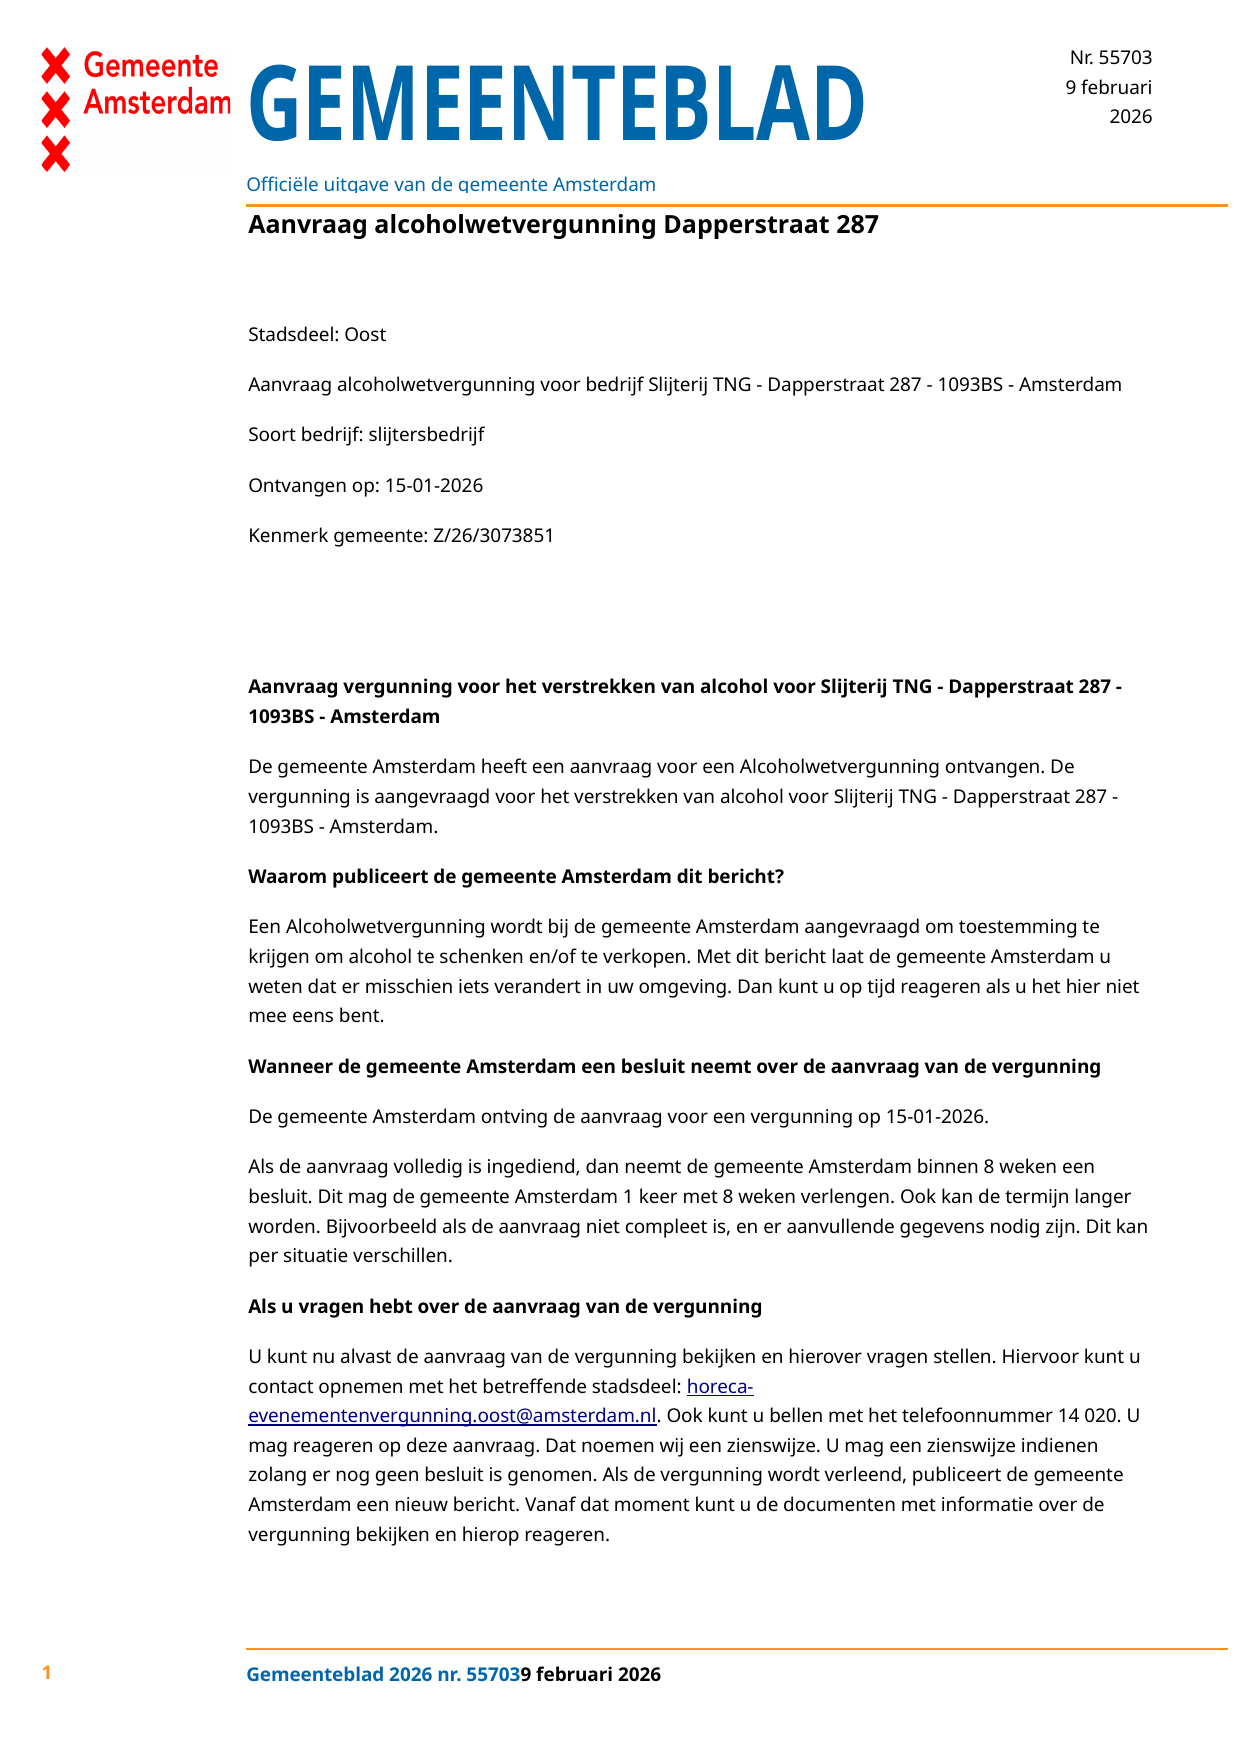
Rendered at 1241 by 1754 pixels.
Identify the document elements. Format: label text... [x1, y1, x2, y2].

text Aanvraag alcoholwetvergunning voor bedrijf Slijterij TNG - Dapperstraat 287 - 1093BS - Amsterdam [248, 371, 1152, 397]
text Ontvangen op: 15-01-2026 [248, 472, 1152, 498]
text Een Alcoholwetvergunning wordt bij de gemeente Amsterdam aangevraagd om toestemming te krijgen om alcohol te schenken en/of te verkopen. Met dit bericht laat de gemeente Amsterdam u weten dat er misschien iets verandert in uw omgeving. Dan kunt u op tijd reageren als u het hier niet mee eens bent. [248, 914, 1152, 1028]
text Soort bedrijf: slijtersbedrijf [248, 422, 1152, 447]
text Stadsdeel: Oost [248, 321, 1152, 346]
text Aanvraag vergunning voor het verstrekken van alcohol voor Slijterij TNG - Dapperstraat 287 - 1093BS - Amsterdam [248, 674, 1152, 729]
text De gemeente Amsterdam ontving de aanvraag voor een vergunning op 15-01-2026. [248, 1103, 1152, 1129]
text De gemeente Amsterdam heeft een aanvraag voor een Alcoholwetvergunning ontvangen. De vergunning is aangevraagd voor het verstrekken van alcohol voor Slijterij TNG - Dapperstraat 287 - 1093BS - Amsterdam. [248, 754, 1152, 838]
text Waarom publiceert de gemeente Amsterdam dit bericht? [248, 863, 1152, 889]
text Als de aanvraag volledig is ingediend, dan neemt de gemeente Amsterdam binnen 8 weken een besluit. Dit mag de gemeente Amsterdam 1 keer met 8 weken verlengen. Ook kan de termijn langer worden. Bijvoorbeeld als de aanvraag niet compleet is, en er aanvullende gegevens nodig zijn. Dit kan per situatie verschillen. [248, 1154, 1152, 1268]
text Als u vragen hebt over de aanvraag van de vergunning [248, 1293, 1152, 1318]
picture [41, 47, 231, 172]
text Wanneer de gemeente Amsterdam een besluit neemt over de aanvraag van de vergunning [248, 1053, 1152, 1078]
text Kenmerk gemeente: Z/26/3073851 [248, 522, 1152, 548]
text U kunt nu alvast de aanvraag van de vergunning bekijken en hierover vragen stellen. Hiervoor kunt u contact opnemen met het betreffende stadsdeel: horeca-evenementenvergunning.oost@amsterdam.nl. Ook kunt u bellen met het telefoonnummer 14 020. U mag reageren op deze aanvraag. Dat noemen wij een zienswijze. U mag een zienswijze indienen zolang er nog geen besluit is genomen. Als de vergunning wordt verleend, publiceert de gemeente Amsterdam een nieuw bericht. Vanaf dat moment kunt u de documenten met informatie over de vergunning bekijken en hierop reageren. [248, 1343, 1152, 1546]
text Aanvraag alcoholwetvergunning Dapperstraat 287 [248, 207, 1152, 241]
